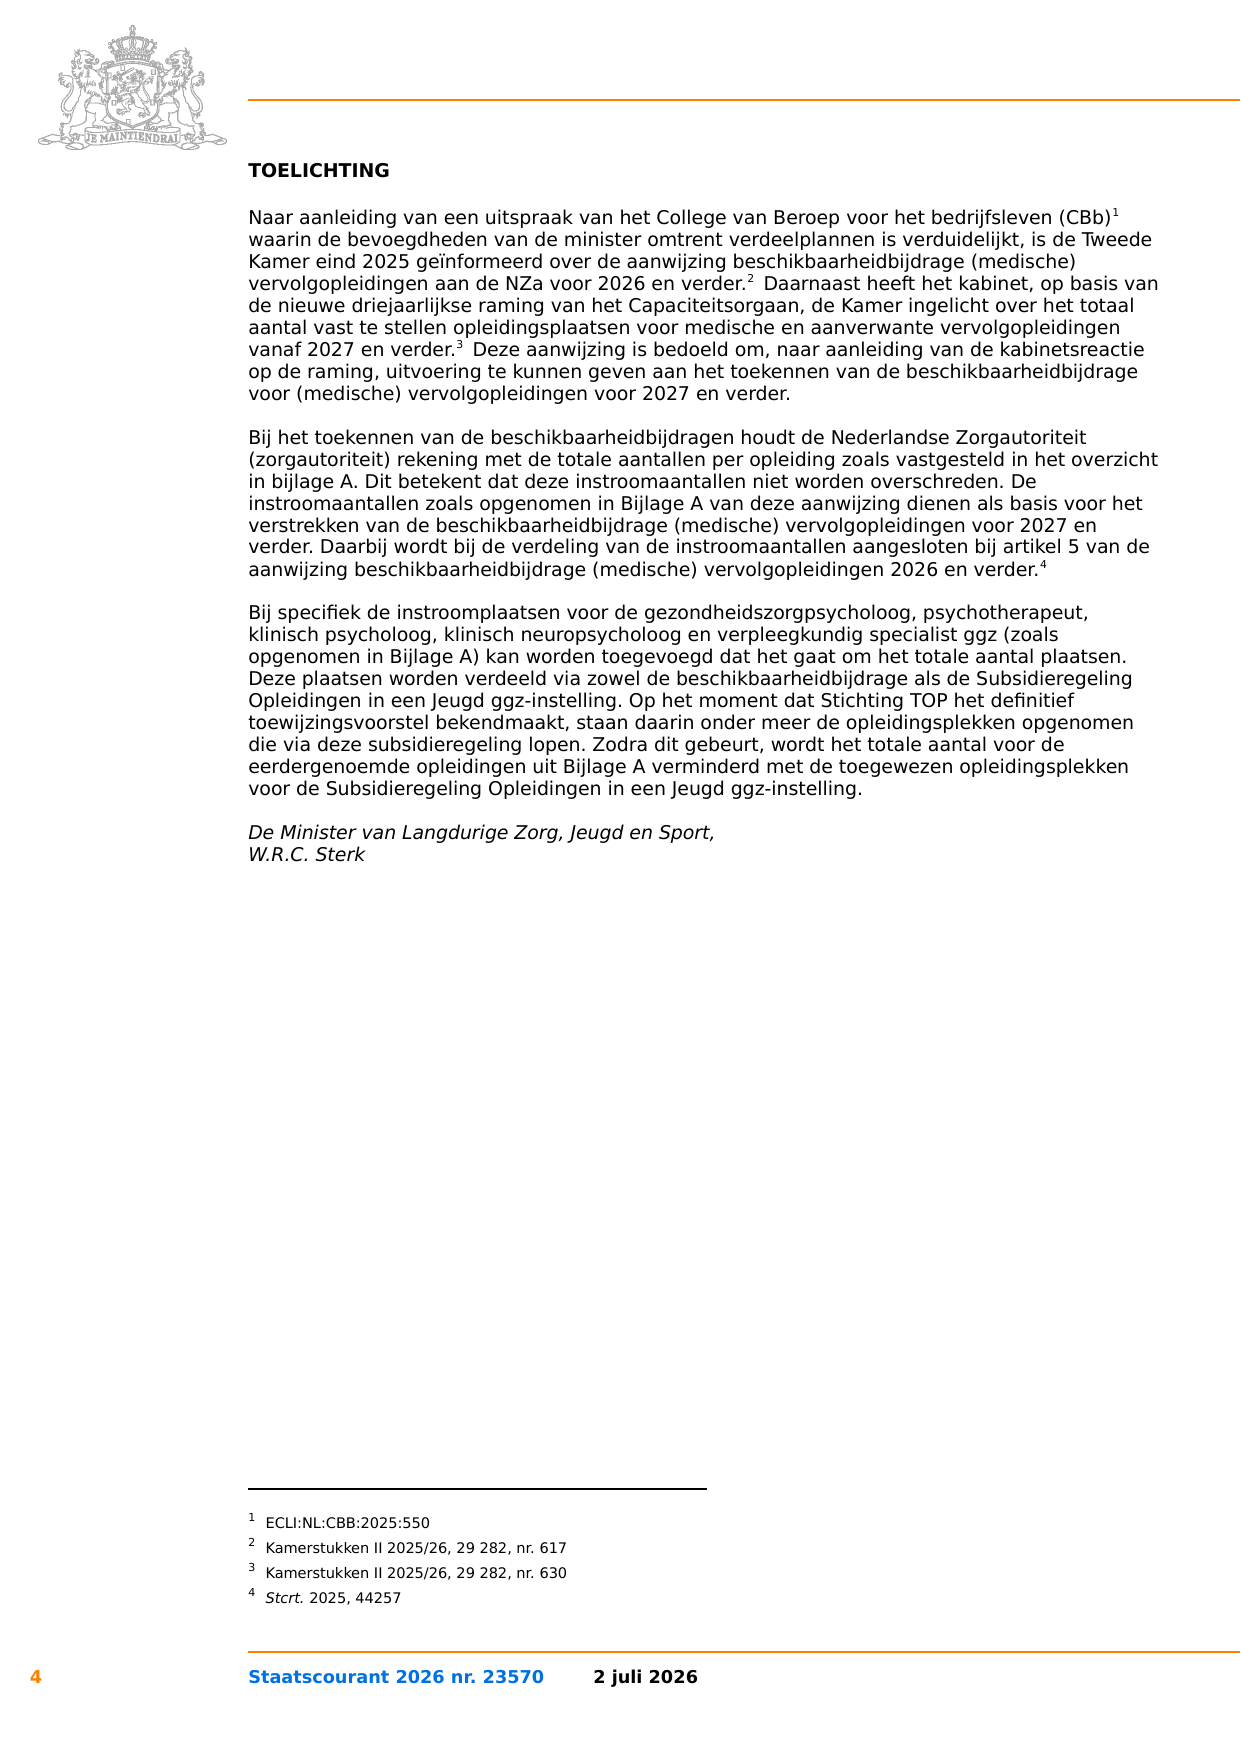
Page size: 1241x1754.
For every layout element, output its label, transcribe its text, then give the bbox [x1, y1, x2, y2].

text ECLI:NL:CBB:2025:550 [248, 1511, 1163, 1533]
subtitle TOELICHTING [248, 160, 1163, 182]
text Naar aanleiding van een uitspraak van het College van Beroep voor het bedrijfsleven (CBb) waarin de bevoegdheden van de minister omtrent verdeelplannen is verduidelijkt, is de Tweede Kamer eind 2025 geïnformeerd over de aanwijzing beschikbaarheidbijdrage (medische) vervolgopleidingen aan de NZa voor 2026 en verder. Daarnaast heeft het kabinet, op basis van de nieuwe driejaarlijkse raming van het Capaciteitsorgaan, de Kamer ingelicht over het totaal aantal vast te stellen opleidingsplaatsen voor medische en aanverwante vervolgopleidingen vanaf 2027 en verder. Deze aanwijzing is bedoeld om, naar aanleiding van de kabinetsreactie op de raming, uitvoering te kunnen geven aan het toekennen van de beschikbaarheidbijdrage voor (medische) vervolgopleidingen voor 2027 en verder. [248, 207, 1163, 405]
text De Minister van Langdurige Zorg, Jeugd en Sport, W.R.C. Sterk [248, 822, 1163, 866]
picture [38, 25, 227, 150]
text Stcrt. 2025, 44257 [248, 1586, 1163, 1608]
text Bij het toekennen van de beschikbaarheidbijdragen houdt de Nederlandse Zorgautoriteit (zorgautoriteit) rekening met de totale aantallen per opleiding zoals vastgesteld in het overzicht in bijlage A. Dit betekent dat deze instroomaantallen niet worden overschreden. De instroomaantallen zoals opgenomen in Bijlage A van deze aanwijzing dienen als basis voor het verstrekken van de beschikbaarheidbijdrage (medische) vervolgopleidingen voor 2027 en verder. Daarbij wordt bij de verdeling van de instroomaantallen aangesloten bij artikel 5 van de aanwijzing beschikbaarheidbijdrage (medische) vervolgopleidingen 2026 en verder. [248, 427, 1163, 580]
text Kamerstukken II 2025/26, 29 282, nr. 630 [248, 1561, 1163, 1583]
text Bij specifiek de instroomplaatsen voor de gezondheidszorgpsycholoog, psychotherapeut, klinisch psycholoog, klinisch neuropsycholoog en verpleegkundig specialist ggz (zoals opgenomen in Bijlage A) kan worden toegevoegd dat het gaat om het totale aantal plaatsen. Deze plaatsen worden verdeeld via zowel de beschikbaarheidbijdrage als de Subsidieregeling Opleidingen in een Jeugd ggz-instelling. Op het moment dat Stichting TOP het definitief toewijzingsvoorstel bekendmaakt, staan daarin onder meer de opleidingsplekken opgenomen die via deze subsidieregeling lopen. Zodra dit gebeurt, wordt het totale aantal voor de eerdergenoemde opleidingen uit Bijlage A verminderd met de toegewezen opleidingsplekken voor de Subsidieregeling Opleidingen in een Jeugd ggz-instelling. [248, 602, 1163, 800]
text Kamerstukken II 2025/26, 29 282, nr. 617 [248, 1536, 1163, 1558]
